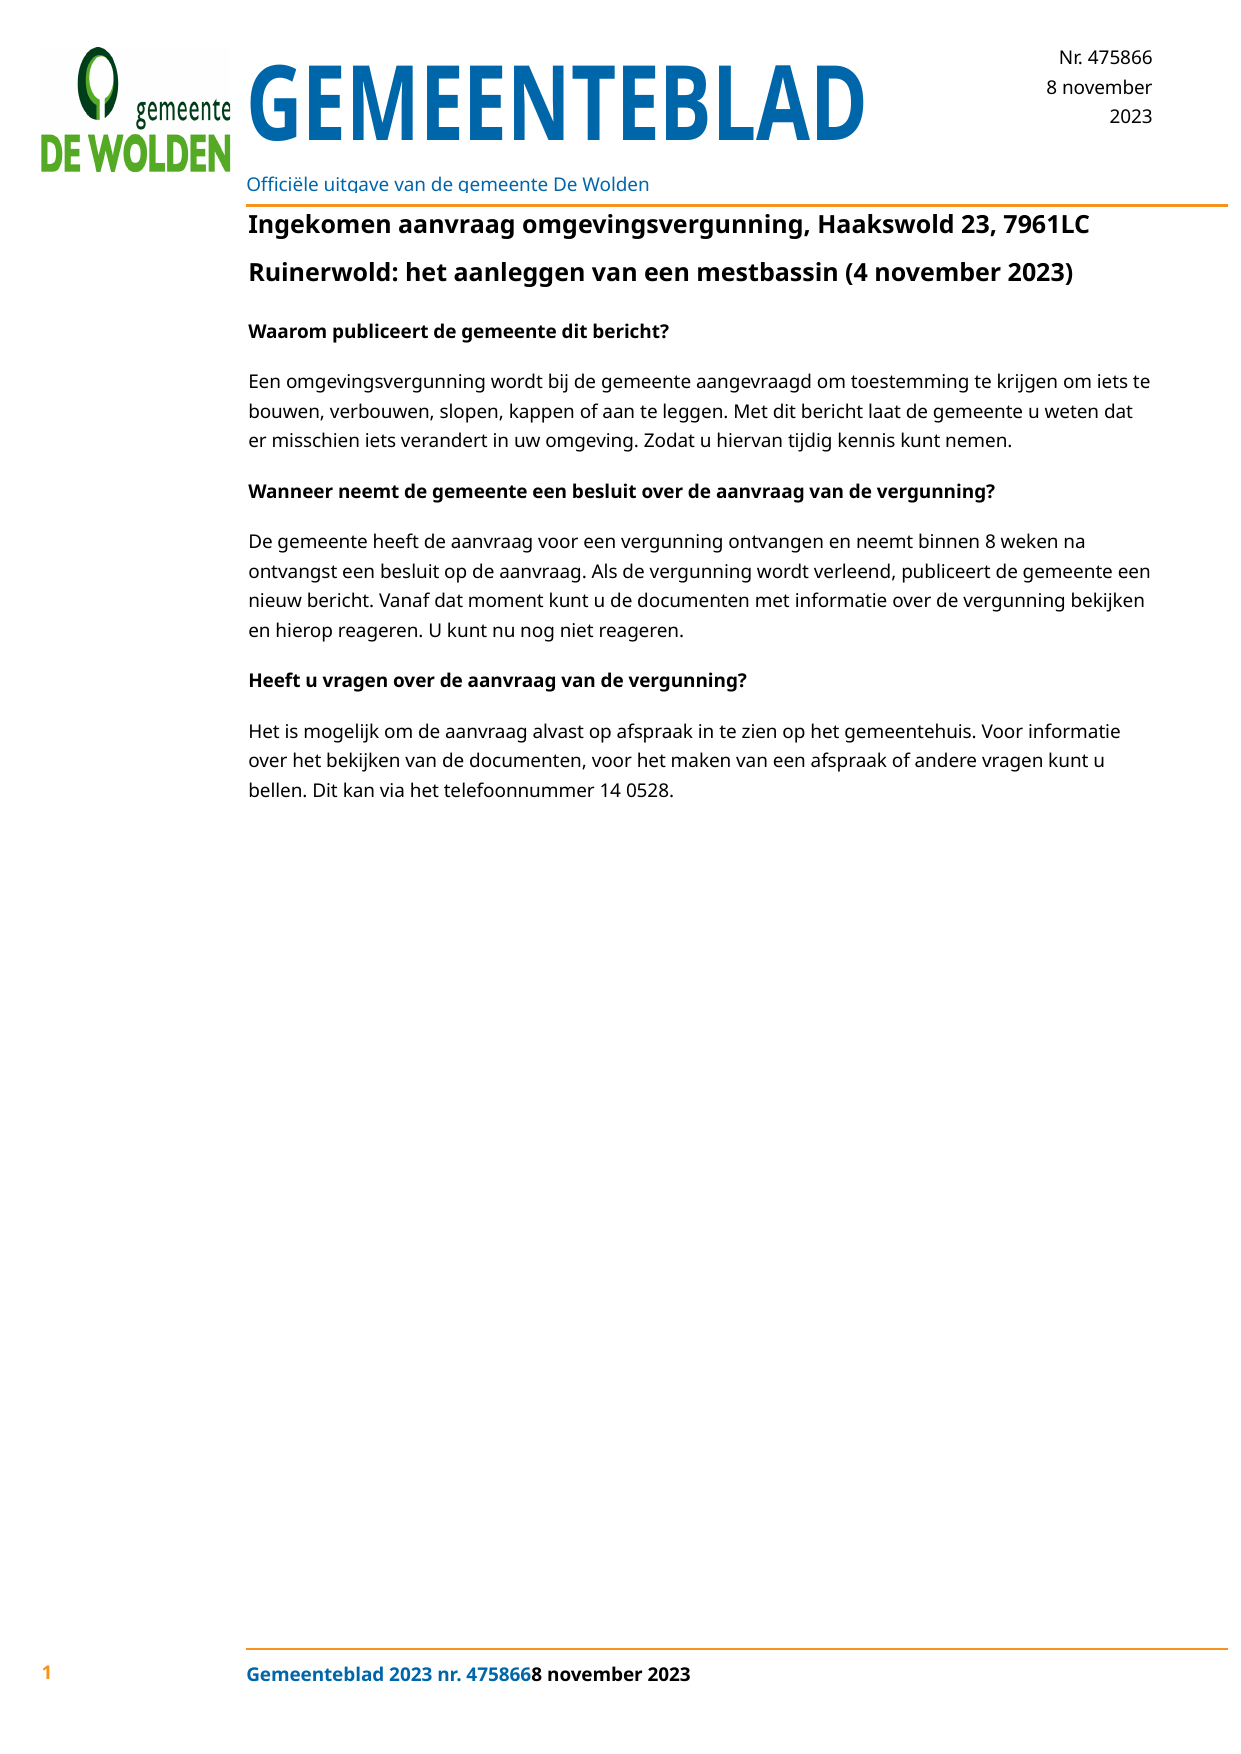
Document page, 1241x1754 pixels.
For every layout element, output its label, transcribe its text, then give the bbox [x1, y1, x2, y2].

text Een omgevingsvergunning wordt bij de gemeente aangevraagd om toestemming te krijgen om iets te bouwen, verbouwen, slopen, kappen of aan te leggen. Met dit bericht laat de gemeente u weten dat er misschien iets verandert in uw omgeving. Zodat u hiervan tijdig kennis kunt nemen. [248, 368, 1152, 453]
text Wanneer neemt de gemeente een besluit over de aanvraag van de vergunning? [248, 478, 1152, 504]
text Ingekomen aanvraag omgevingsvergunning, Haakswold 23, 7961LC Ruinerwold: het aanleggen van een mestbassin (4 november 2023) [248, 207, 1152, 288]
text Waarom publiceert de gemeente dit bericht? [248, 318, 1152, 344]
picture [41, 47, 231, 172]
text Heeft u vragen over de aanvraag van de vergunning? [248, 667, 1152, 693]
text De gemeente heeft de aanvraag voor een vergunning ontvangen en neemt binnen 8 weken na ontvangst een besluit op de aanvraag. Als de vergunning wordt verleend, publiceert de gemeente een nieuw bericht. Vanaf dat moment kunt u de documenten met informatie over de vergunning bekijken en hierop reageren. U kunt nu nog niet reageren. [248, 528, 1152, 643]
text Het is mogelijk om de aanvraag alvast op afspraak in te zien op het gemeentehuis. Voor informatie over het bekijken van de documenten, voor het maken van een afspraak of andere vragen kunt u bellen. Dit kan via het telefoonnummer 14 0528. [248, 718, 1152, 803]
